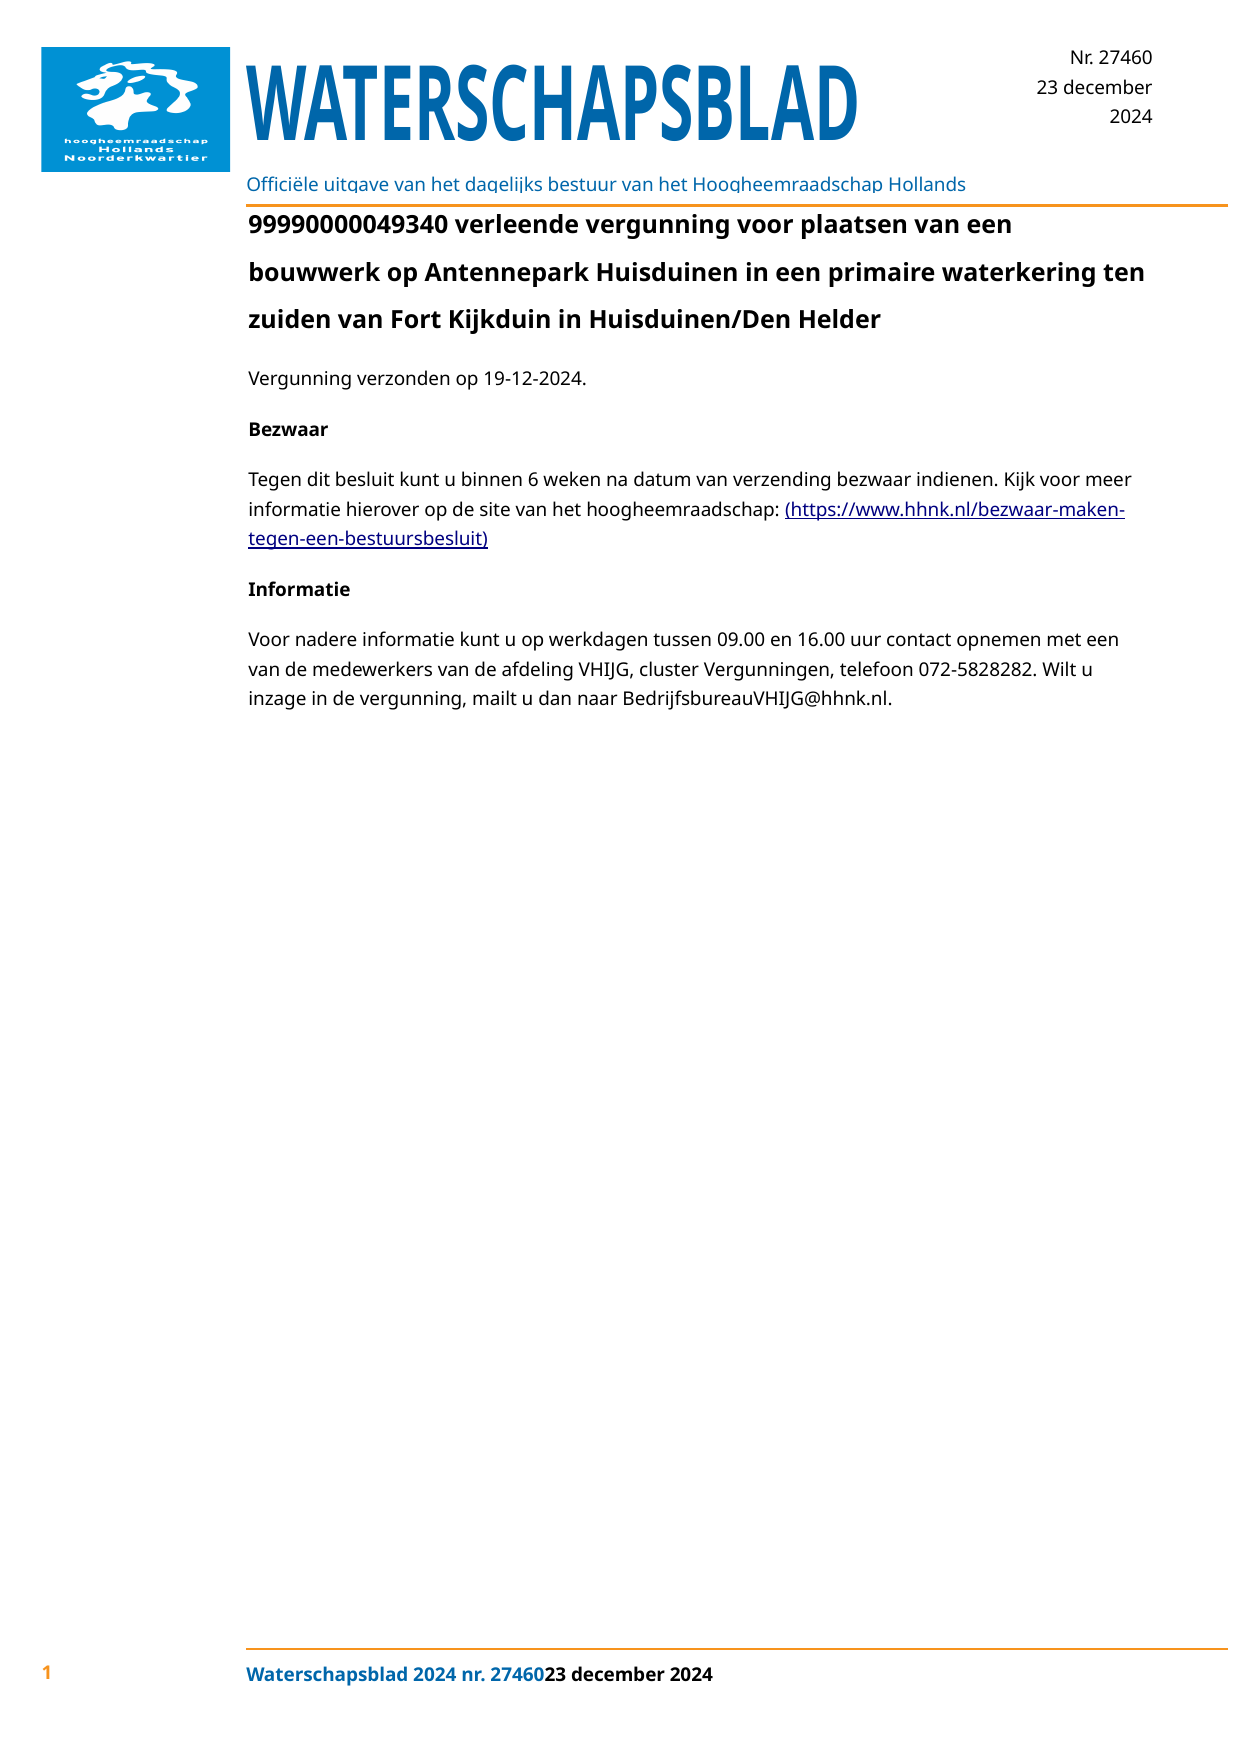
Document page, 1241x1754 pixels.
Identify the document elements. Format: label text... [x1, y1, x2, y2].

text Bezwaar [248, 416, 1152, 442]
text Informatie [248, 576, 1152, 602]
picture [88, 87, 157, 130]
text Voor nadere informatie kunt u op werkdagen tussen 09.00 en 16.00 uur contact opnemen met een van de medewerkers van de afdeling VHIJG, cluster Vergunningen, telefoon 072-5828282. Wilt u inzage in de vergunning, mailt u dan naar BedrijfsbureauVHIJG@hhnk.nl. [248, 626, 1152, 711]
picture [78, 64, 122, 99]
picture [129, 76, 144, 82]
text 99990000049340 verleende vergunning voor plaatsen van een bouwwerk op Antennepark Huisduinen in een primaire waterkering ten zuiden van Fort Kijkduin in Huisduinen/Den Helder [248, 207, 1152, 336]
text Tegen dit besluit kunt u binnen 6 weken na datum van verzending bezwaar indienen. Kijk voor meer informatie hierover op de site van het hoogheemraadschap: (https://www.hhnk.nl/bezwaar-maken-tegen-een-bestuursbesluit) [248, 466, 1152, 551]
picture [118, 62, 197, 112]
text Vergunning verzonden op 19-12-2024. [248, 366, 1152, 391]
